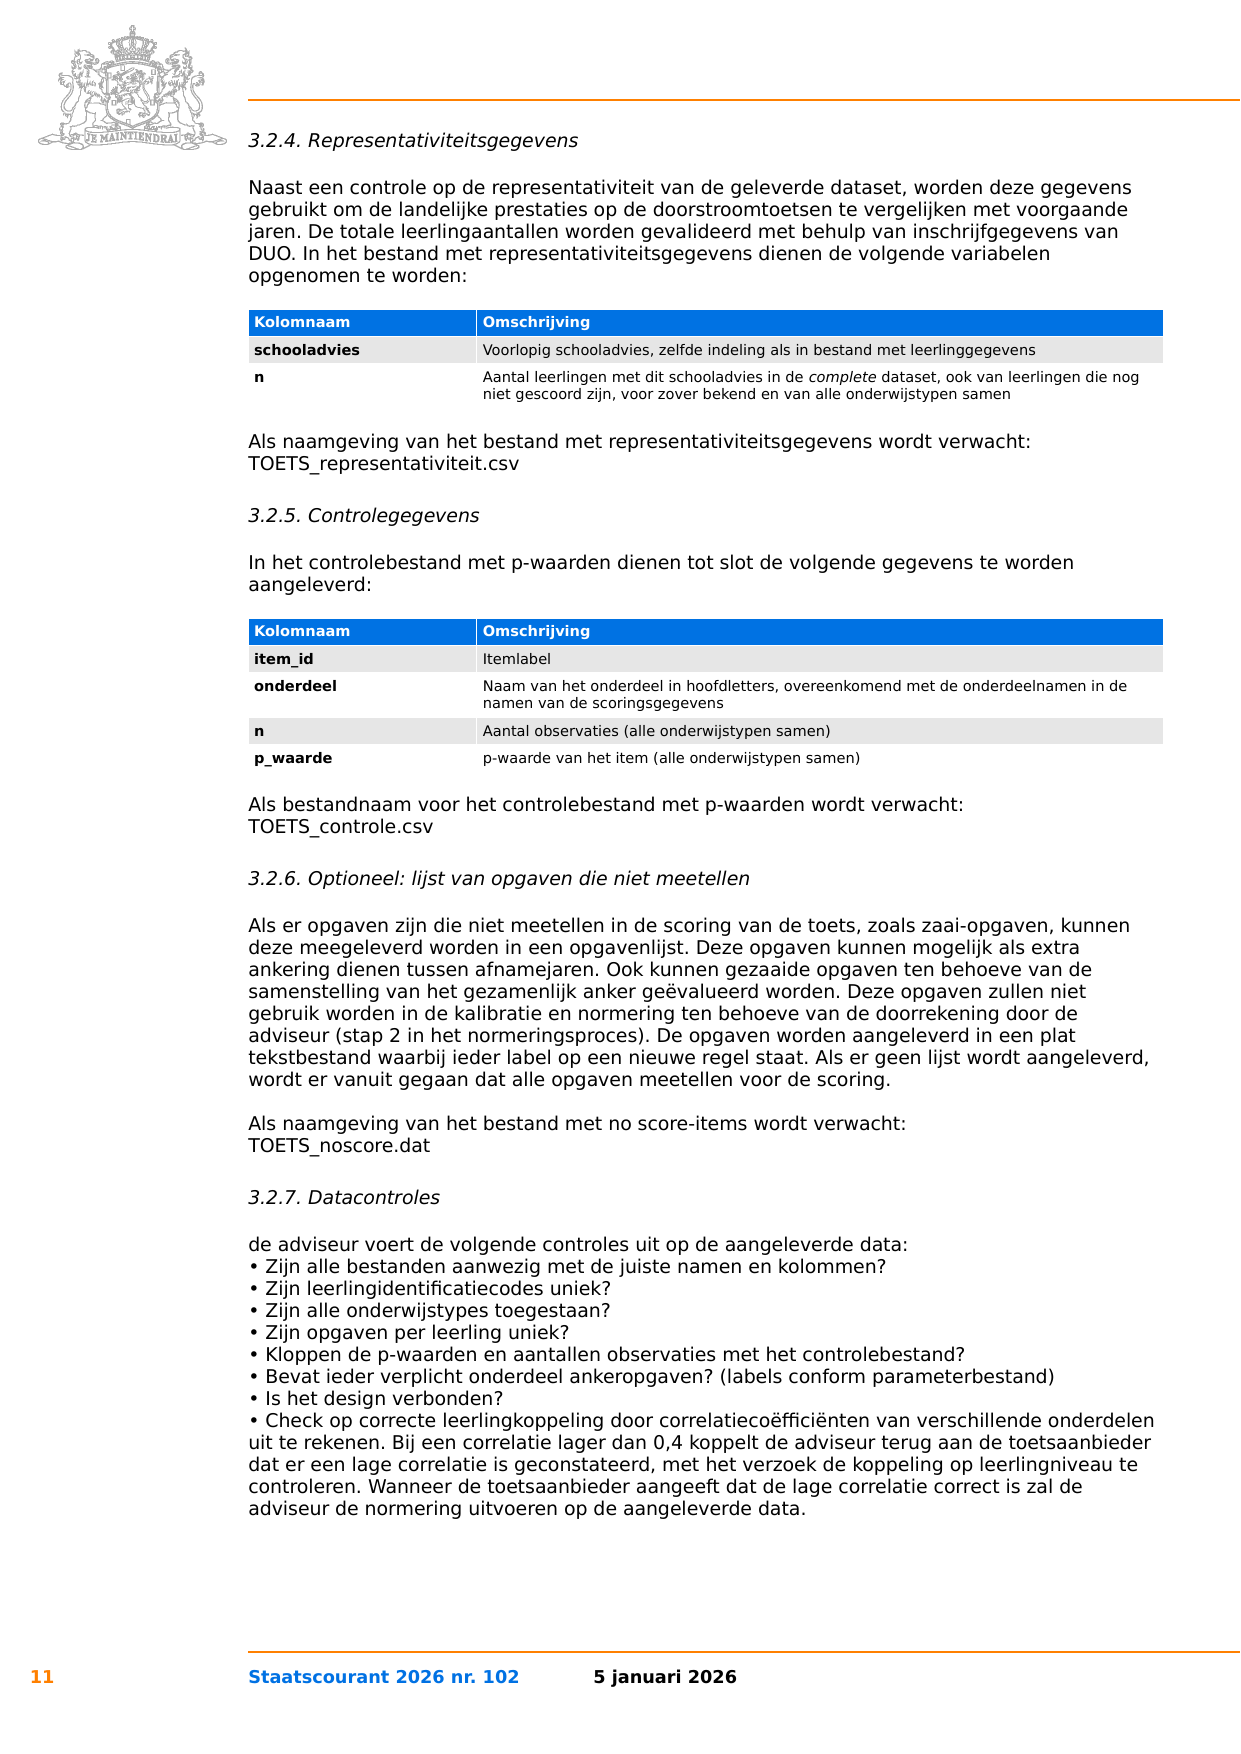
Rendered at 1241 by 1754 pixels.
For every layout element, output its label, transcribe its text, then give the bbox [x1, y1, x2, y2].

table_cell Naam van het onderdeel in hoofdletters, overeenkomend met de onderdeelnamen in de namen van de scoringsgegevens [477, 673, 1163, 717]
table_cell Aantal observaties (alle onderwijstypen samen) [477, 718, 1163, 744]
subtitle 3.2.7. Datacontroles [248, 1187, 1163, 1209]
text Als er opgaven zijn die niet meetellen in de scoring van de toets, zoals zaai-opgaven, kunnen deze meegeleverd worden in een opgavenlijst. Deze opgaven kunnen mogelijk als extra ankering dienen tussen afnamejaren. Ook kunnen gezaaide opgaven ten behoeve van de samenstelling van het gezamenlijk anker geëvalueerd worden. Deze opgaven zullen niet gebruik worden in de kalibratie en normering ten behoeve van de doorrekening door de adviseur (stap 2 in het normeringsproces). De opgaven worden aangeleverd in een plat tekstbestand waarbij ieder label op een nieuwe regel staat. Als er geen lijst wordt aangeleverd, wordt er vanuit gegaan dat alle opgaven meetellen voor de scoring. [248, 915, 1163, 1091]
text • Kloppen de p-waarden en aantallen observaties met het controlebestand? [248, 1344, 1163, 1366]
text • Check op correcte leerlingkoppeling door correlatiecoëfficiënten van verschillende onderdelen uit te rekenen. Bij een correlatie lager dan 0,4 koppelt de adviseur terug aan de toetsaanbieder dat er een lage correlatie is geconstateerd, met het verzoek de koppeling op leerlingniveau te controleren. Wanneer de toetsaanbieder aangeeft dat de lage correlatie correct is zal de adviseur de normering uitvoeren op de aangeleverde data. [248, 1410, 1163, 1520]
text • Zijn alle onderwijstypes toegestaan? [248, 1300, 1163, 1322]
table_cell item_id [249, 646, 476, 672]
text TOETS_representativiteit.csv [248, 453, 1163, 475]
text Als naamgeving van het bestand met representativiteitsgegevens wordt verwacht: [248, 431, 1163, 453]
text de adviseur voert de volgende controles uit op de aangeleverde data: [248, 1234, 1163, 1256]
text TOETS_controle.csv [248, 816, 1163, 838]
text • Zijn alle bestanden aanwezig met de juiste namen en kolommen? [248, 1256, 1163, 1278]
subtitle 3.2.5. Controlegegevens [248, 505, 1163, 527]
subtitle 3.2.4. Representativiteitsgegevens [248, 130, 1163, 152]
text • Zijn opgaven per leerling uniek? [248, 1322, 1163, 1344]
text • Bevat ieder verplicht onderdeel ankeropgaven? (labels conform parameterbestand) [248, 1366, 1163, 1388]
text Als naamgeving van het bestand met no score-items wordt verwacht: [248, 1113, 1163, 1135]
table_header Omschrijving [477, 310, 1163, 336]
table_cell p-waarde van het item (alle onderwijstypen samen) [477, 745, 1163, 771]
text • Zijn leerlingidentificatiecodes uniek? [248, 1278, 1163, 1300]
table_header Kolomnaam [249, 310, 476, 336]
table_cell Itemlabel [477, 646, 1163, 672]
table_cell onderdeel [249, 673, 476, 717]
text Als bestandnaam voor het controlebestand met p-waarden wordt verwacht: [248, 794, 1163, 816]
table_cell p_waarde [249, 745, 476, 771]
subtitle 3.2.6. Optioneel: lijst van opgaven die niet meetellen [248, 868, 1163, 890]
table_header Kolomnaam [249, 619, 476, 645]
text In het controlebestand met p-waarden dienen tot slot de volgende gegevens te worden aangeleverd: [248, 552, 1163, 596]
table_cell Voorlopig schooladvies, zelfde indeling als in bestand met leerlinggegevens [477, 337, 1163, 363]
picture [38, 25, 227, 150]
table_cell n [249, 365, 476, 408]
table_cell schooladvies [249, 337, 476, 363]
table_cell n [249, 718, 476, 744]
table_header Omschrijving [477, 619, 1163, 645]
text • Is het design verbonden? [248, 1388, 1163, 1410]
text Naast een controle op de representativiteit van de geleverde dataset, worden deze gegevens gebruikt om de landelijke prestaties op de doorstroomtoetsen te vergelijken met voorgaande jaren. De totale leerlingaantallen worden gevalideerd met behulp van inschrijfgegevens van DUO. In het bestand met representativiteitsgegevens dienen de volgende variabelen opgenomen te worden: [248, 177, 1163, 287]
text TOETS_noscore.dat [248, 1135, 1163, 1157]
table_cell Aantal leerlingen met dit schooladvies in de complete dataset, ook van leerlingen die nog niet gescoord zijn, voor zover bekend en van alle onderwijstypen samen [477, 365, 1163, 408]
